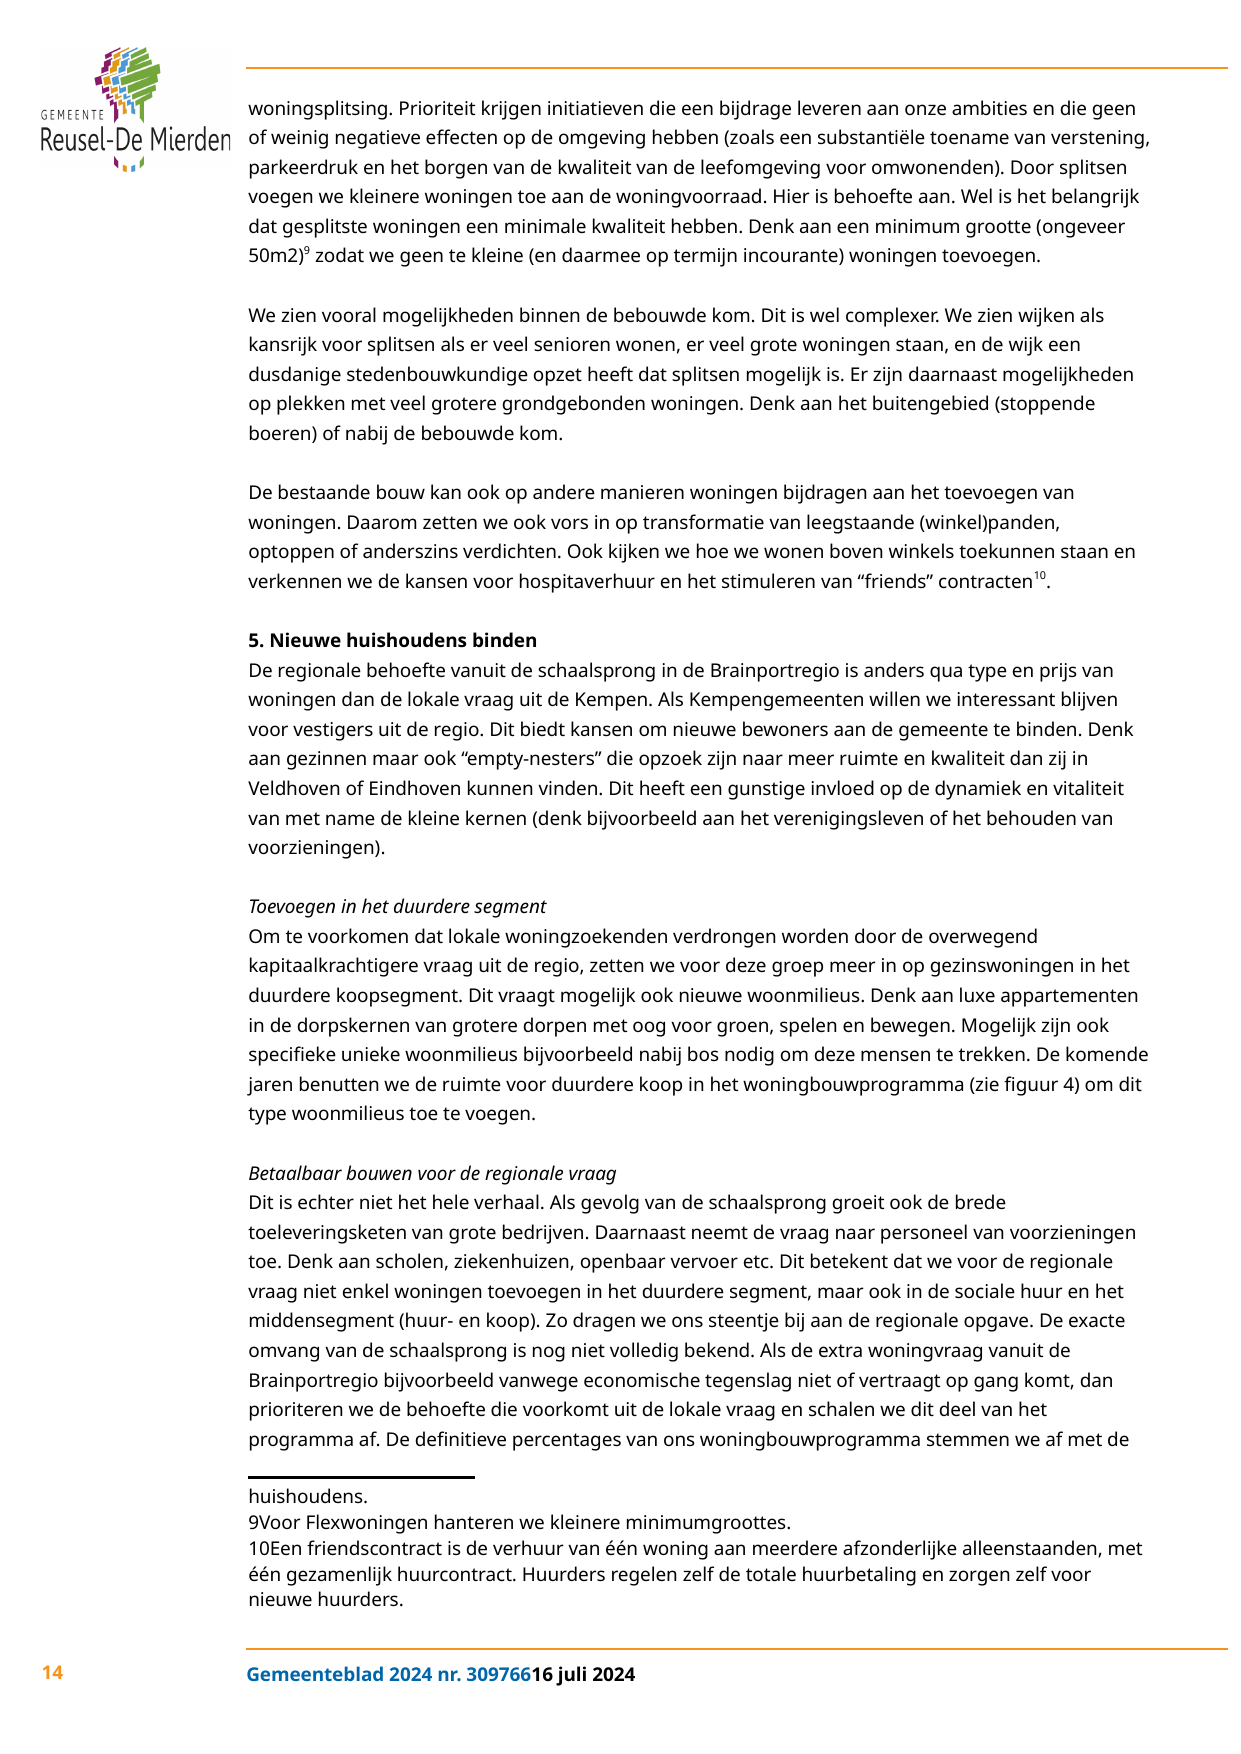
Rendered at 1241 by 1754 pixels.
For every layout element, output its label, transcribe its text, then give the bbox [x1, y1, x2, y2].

text De regionale behoefte vanuit de schaalsprong in de Brainportregio is anders qua type en prijs van woningen dan de lokale vraag uit de Kempen. Als Kempengemeenten willen we interessant blijven voor vestigers uit de regio. Dit biedt kansen om nieuwe bewoners aan de gemeente te binden. Denk aan gezinnen maar ook “empty-nesters” die opzoek zijn naar meer ruimte en kwaliteit dan zij in Veldhoven of Eindhoven kunnen vinden. Dit heeft een gunstige invloed op de dynamiek en vitaliteit van met name de kleine kernen (denk bijvoorbeeld aan het verenigingsleven of het behouden van voorzieningen). [248, 657, 1152, 860]
text Dit is echter niet het hele verhaal. Als gevolg van de schaalsprong groeit ook de brede toeleveringsketen van grote bedrijven. Daarnaast neemt de vraag naar personeel van voorzieningen toe. Denk aan scholen, ziekenhuizen, openbaar vervoer etc. Dit betekent dat we voor de regionale vraag niet enkel woningen toevoegen in het duurdere segment, maar ook in de sociale huur en het middensegment (huur- en koop). Zo dragen we ons steentje bij aan de regionale opgave. De exacte omvang van de schaalsprong is nog niet volledig bekend. Als de extra woningvraag vanuit de Brainportregio bijvoorbeeld vanwege economische tegenslag niet of vertraagt op gang komt, dan prioriteren we de behoefte die voorkomt uit de lokale vraag en schalen we dit deel van het programma af. De definitieve percentages van ons woningbouwprogramma stemmen we af met de [248, 1189, 1152, 1452]
text De bestaande bouw kan ook op andere manieren woningen bijdragen aan het toevoegen van woningen. Daarom zetten we ook vors in op transformatie van leegstaande (winkel)panden, optoppen of anderszins verdichten. Ook kijken we hoe we wonen boven winkels toekunnen staan en verkennen we de kansen voor hospitaverhuur en het stimuleren van “friends” contracten. [248, 479, 1152, 594]
text woningsplitsing. Prioriteit krijgen initiatieven die een bijdrage leveren aan onze ambities en die geen of weinig negatieve effecten op de omgeving hebben (zoals een substantiële toename van verstening, parkeerdruk en het borgen van de kwaliteit van de leefomgeving voor omwonenden). Door splitsen voegen we kleinere woningen toe aan de woningvoorraad. Hier is behoefte aan. Wel is het belangrijk dat gesplitste woningen een minimale kwaliteit hebben. Denk aan een minimum grootte (ongeveer 50m2) zodat we geen te kleine (en daarmee op termijn incourante) woningen toevoegen. [248, 95, 1152, 268]
text huishoudens. [248, 1483, 1152, 1509]
text Voor Flexwoningen hanteren we kleinere minimumgroottes. [248, 1509, 1152, 1535]
text Toevoegen in het duurdere segment [248, 893, 1152, 919]
text 5. Nieuwe huishoudens binden [248, 627, 1152, 653]
text Een friendscontract is de verhuur van één woning aan meerdere afzonderlijke alleenstaanden, met één gezamenlijk huurcontract. Huurders regelen zelf de totale huurbetaling en zorgen zelf voor nieuwe huurders. [248, 1535, 1152, 1612]
text Om te voorkomen dat lokale woningzoekenden verdrongen worden door de overwegend kapitaalkrachtigere vraag uit de regio, zetten we voor deze groep meer in op gezinswoningen in het duurdere koopsegment. Dit vraagt mogelijk ook nieuwe woonmilieus. Denk aan luxe appartementen in de dorpskernen van grotere dorpen met oog voor groen, spelen en bewegen. Mogelijk zijn ook specifieke unieke woonmilieus bijvoorbeeld nabij bos nodig om deze mensen te trekken. De komende jaren benutten we de ruimte voor duurdere koop in het woningbouwprogramma (zie figuur 4) om dit type woonmilieus toe te voegen. [248, 923, 1152, 1126]
text Betaalbaar bouwen voor de regionale vraag [248, 1160, 1152, 1186]
picture [41, 47, 231, 172]
text We zien vooral mogelijkheden binnen de bebouwde kom. Dit is wel complexer. We zien wijken als kansrijk voor splitsen als er veel senioren wonen, er veel grote woningen staan, en de wijk een dusdanige stedenbouwkundige opzet heeft dat splitsen mogelijk is. Er zijn daarnaast mogelijkheden op plekken met veel grotere grondgebonden woningen. Denk aan het buitengebied (stoppende boeren) of nabij de bebouwde kom. [248, 302, 1152, 446]
